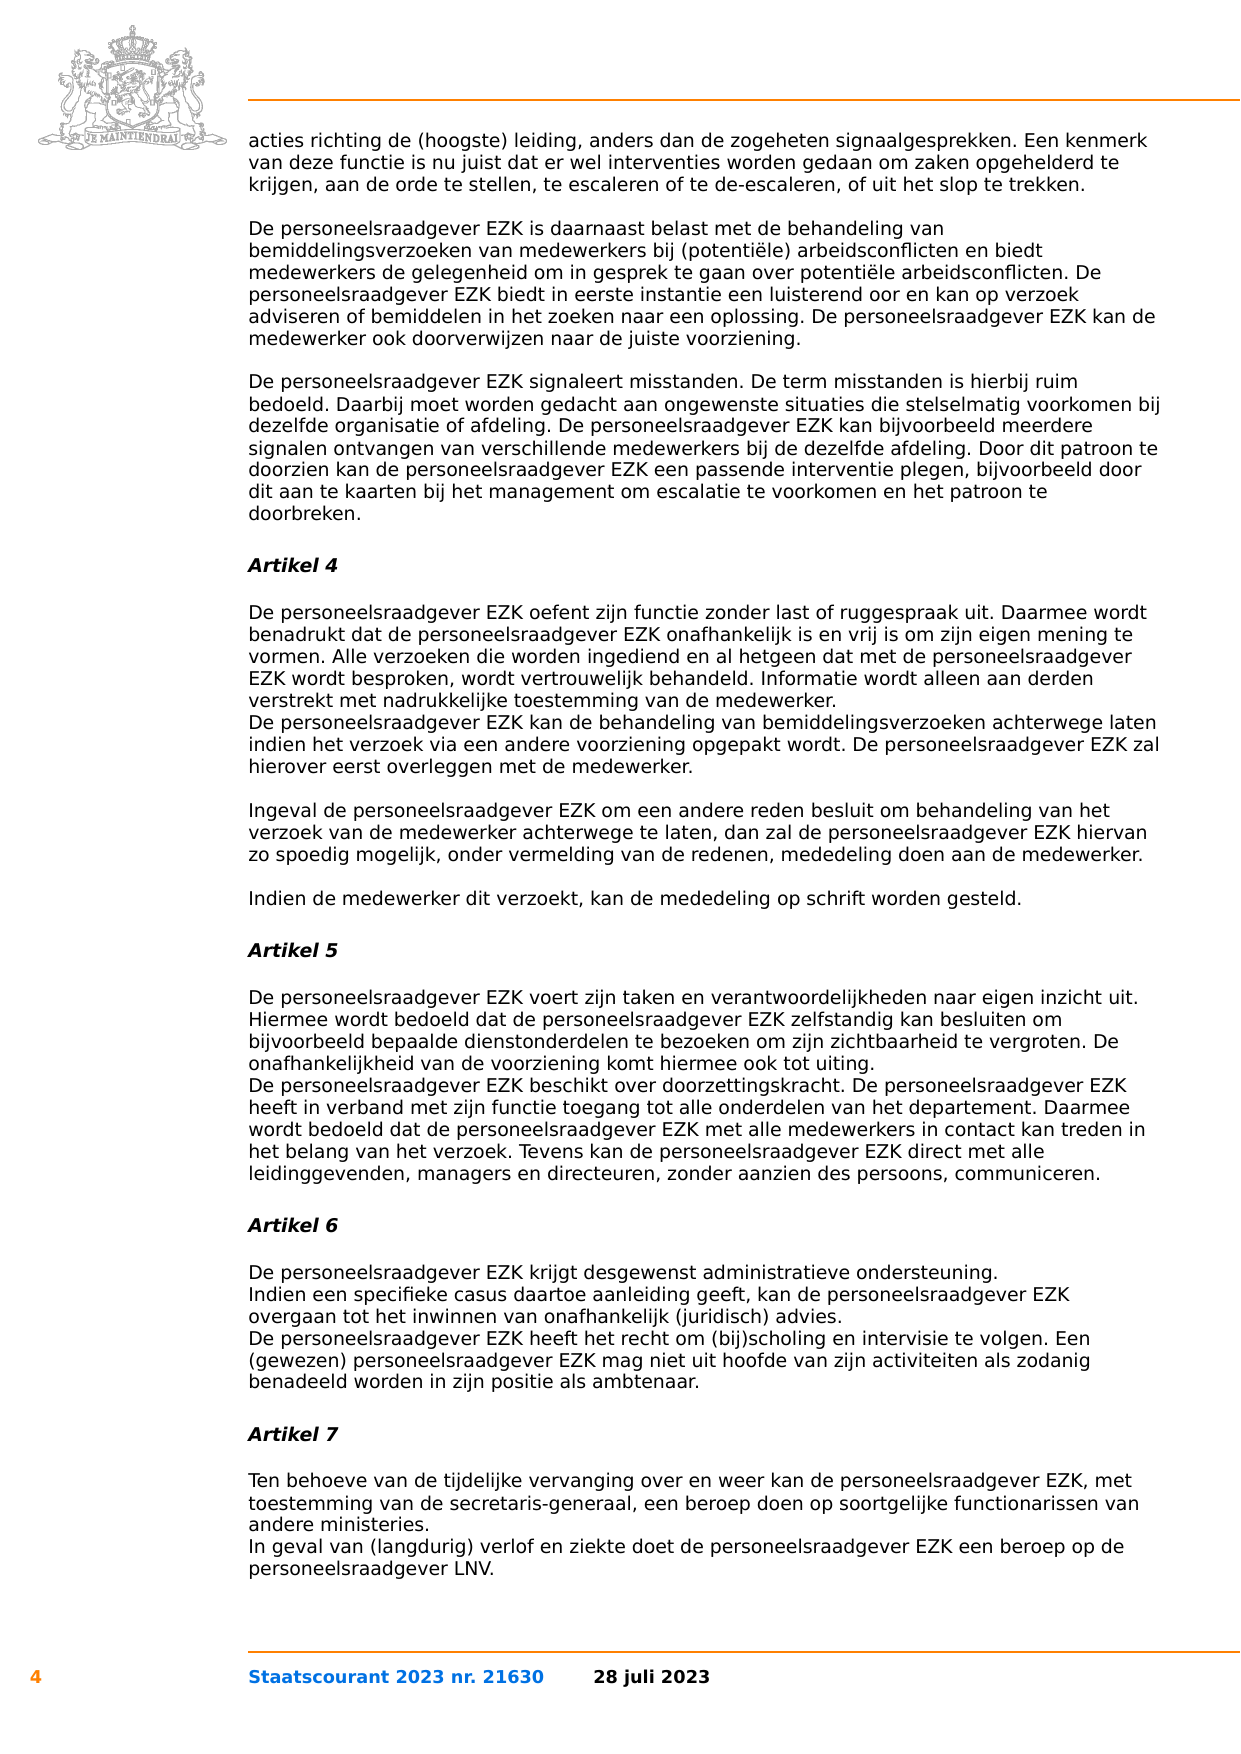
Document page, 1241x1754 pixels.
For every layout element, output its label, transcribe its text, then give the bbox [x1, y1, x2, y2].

text De personeelsraadgever EZK heeft het recht om (bij)scholing en intervisie te volgen. Een (gewezen) personeelsraadgever EZK mag niet uit hoofde van zijn activiteiten als zodanig benadeeld worden in zijn positie als ambtenaar. [248, 1327, 1163, 1393]
subtitle Artikel 4 [248, 555, 1163, 577]
text De personeelsraadgever EZK is daarnaast belast met de behandeling van bemiddelingsverzoeken van medewerkers bij (potentiële) arbeidsconflicten en biedt medewerkers de gelegenheid om in gesprek te gaan over potentiële arbeidsconflicten. De personeelsraadgever EZK biedt in eerste instantie een luisterend oor en kan op verzoek adviseren of bemiddelen in het zoeken naar een oplossing. De personeelsraadgever EZK kan de medewerker ook doorverwijzen naar de juiste voorziening. [248, 218, 1163, 349]
text De personeelsraadgever EZK krijgt desgewenst administratieve ondersteuning. [248, 1262, 1163, 1283]
text Ingeval de personeelsraadgever EZK om een andere reden besluit om behandeling van het verzoek van de medewerker achterwege te laten, dan zal de personeelsraadgever EZK hiervan zo spoedig mogelijk, onder vermelding van de redenen, mededeling doen aan de medewerker. [248, 800, 1163, 866]
text acties richting de (hoogste) leiding, anders dan de zogeheten signaalgesprekken. Een kenmerk van deze functie is nu juist dat er wel interventies worden gedaan om zaken opgehelderd te krijgen, aan de orde te stellen, te escaleren of te de-escaleren, of uit het slop te trekken. [248, 130, 1163, 196]
text De personeelsraadgever EZK beschikt over doorzettingskracht. De personeelsraadgever EZK heeft in verband met zijn functie toegang tot alle onderdelen van het departement. Daarmee wordt bedoeld dat de personeelsraadgever EZK met alle medewerkers in contact kan treden in het belang van het verzoek. Tevens kan de personeelsraadgever EZK direct met alle leidinggevenden, managers en directeuren, zonder aanzien des persoons, communiceren. [248, 1075, 1163, 1184]
text In geval van (langdurig) verlof en ziekte doet de personeelsraadgever EZK een beroep op de personeelsraadgever LNV. [248, 1536, 1163, 1580]
subtitle Artikel 7 [248, 1423, 1163, 1445]
text De personeelsraadgever EZK kan de behandeling van bemiddelingsverzoeken achterwege laten indien het verzoek via een andere voorziening opgepakt wordt. De personeelsraadgever EZK zal hierover eerst overleggen met de medewerker. [248, 712, 1163, 778]
picture [38, 25, 227, 150]
text De personeelsraadgever EZK oefent zijn functie zonder last of ruggespraak uit. Daarmee wordt benadrukt dat de personeelsraadgever EZK onafhankelijk is en vrij is om zijn eigen mening te vormen. Alle verzoeken die worden ingediend en al hetgeen dat met de personeelsraadgever EZK wordt besproken, wordt vertrouwelijk behandeld. Informatie wordt alleen aan derden verstrekt met nadrukkelijke toestemming van de medewerker. [248, 602, 1163, 712]
text De personeelsraadgever EZK signaleert misstanden. De term misstanden is hierbij ruim bedoeld. Daarbij moet worden gedacht aan ongewenste situaties die stelselmatig voorkomen bij dezelfde organisatie of afdeling. De personeelsraadgever EZK kan bijvoorbeeld meerdere signalen ontvangen van verschillende medewerkers bij de dezelfde afdeling. Door dit patroon te doorzien kan de personeelsraadgever EZK een passende interventie plegen, bijvoorbeeld door dit aan te kaarten bij het management om escalatie te voorkomen en het patroon te doorbreken. [248, 371, 1163, 525]
subtitle Artikel 5 [248, 940, 1163, 962]
text Indien een specifieke casus daartoe aanleiding geeft, kan de personeelsraadgever EZK overgaan tot het inwinnen van onafhankelijk (juridisch) advies. [248, 1283, 1163, 1327]
text Ten behoeve van de tijdelijke vervanging over en weer kan de personeelsraadgever EZK, met toestemming van de secretaris-generaal, een beroep doen op soortgelijke functionarissen van andere ministeries. [248, 1470, 1163, 1536]
subtitle Artikel 6 [248, 1214, 1163, 1237]
text De personeelsraadgever EZK voert zijn taken en verantwoordelijkheden naar eigen inzicht uit. Hiermee wordt bedoeld dat de personeelsraadgever EZK zelfstandig kan besluiten om bijvoorbeeld bepaalde dienstonderdelen te bezoeken om zijn zichtbaarheid te vergroten. De onafhankelijkheid van de voorziening komt hiermee ook tot uiting. [248, 987, 1163, 1075]
text Indien de medewerker dit verzoekt, kan de mededeling op schrift worden gesteld. [248, 888, 1163, 910]
